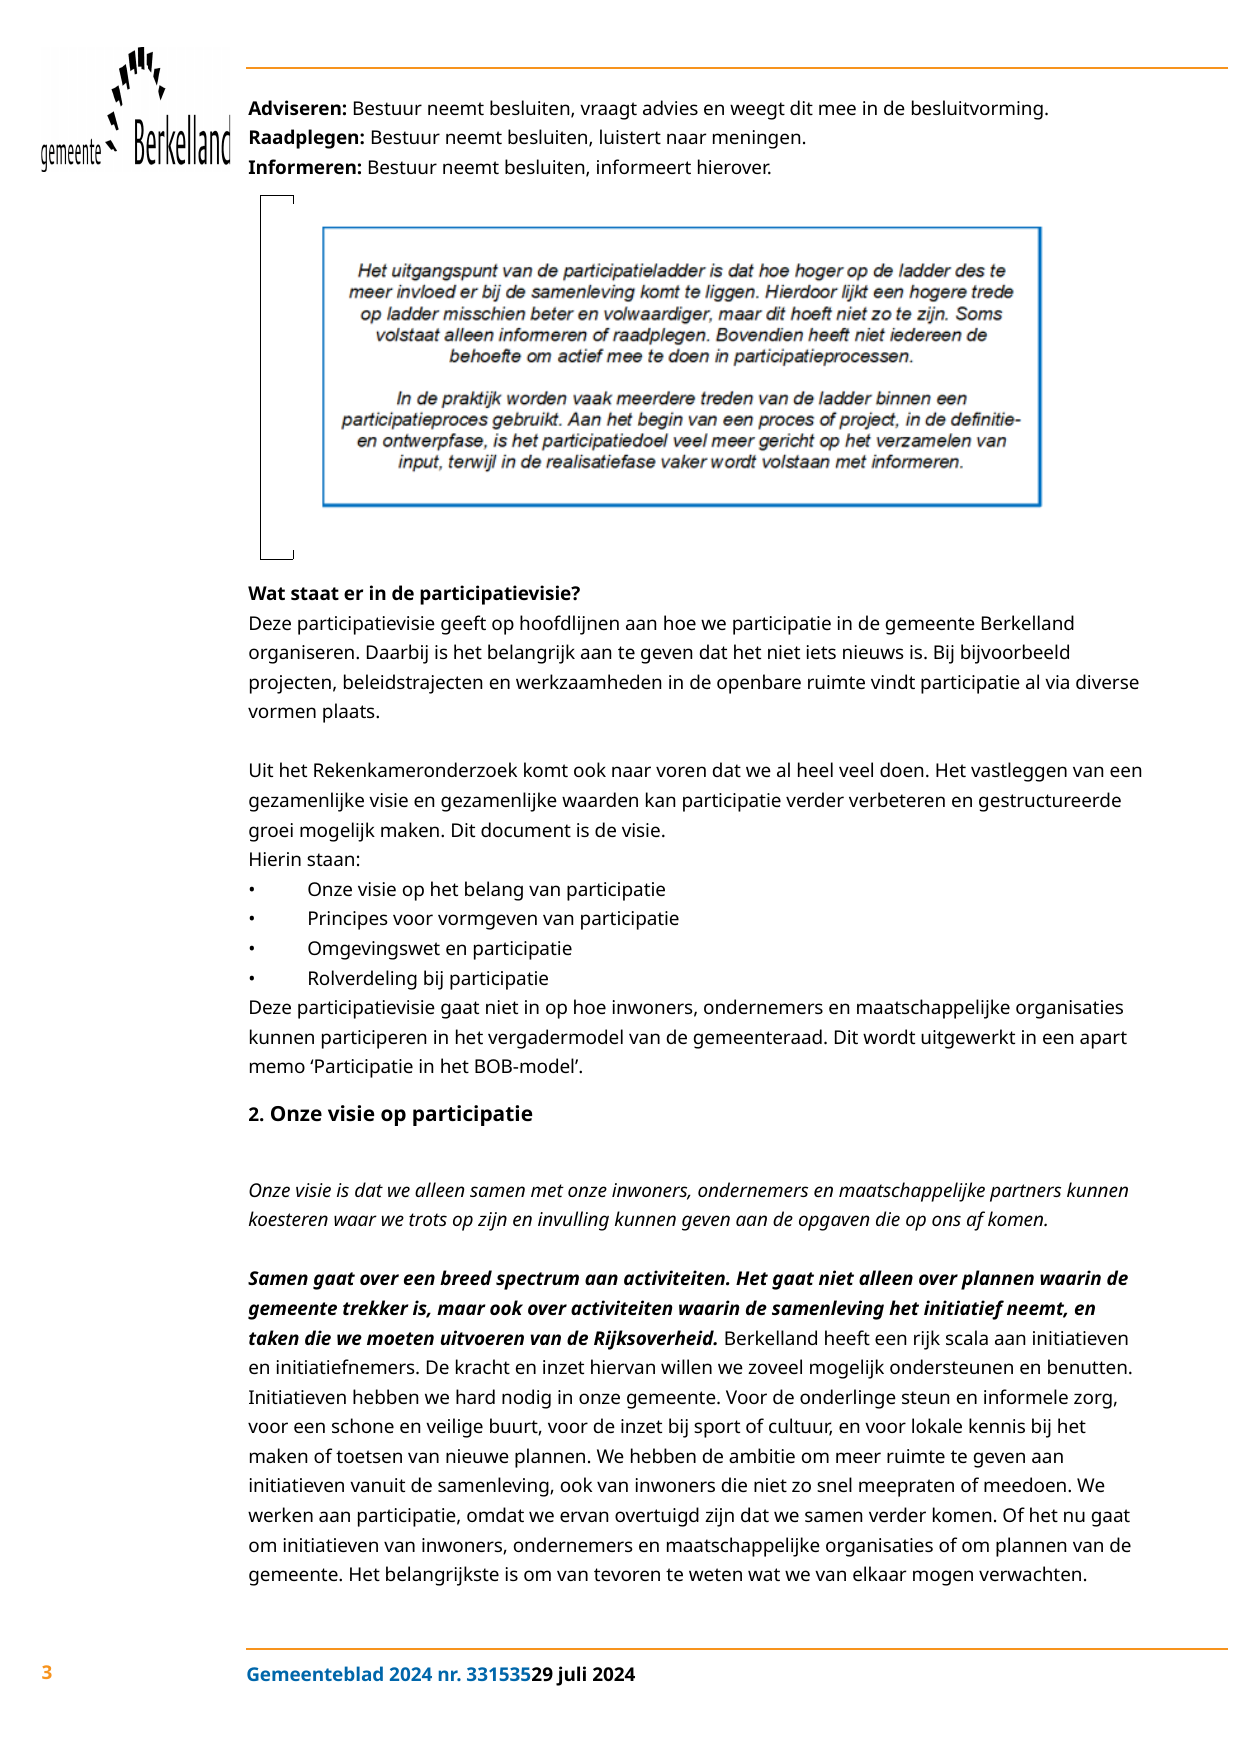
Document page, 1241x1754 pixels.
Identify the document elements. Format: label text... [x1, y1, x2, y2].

text Hierin staan: [248, 846, 1152, 872]
text Deze participatievisie gaat niet in op hoe inwoners, ondernemers en maatschappelijke organisaties kunnen participeren in het vergadermodel van de gemeenteraad. Dit wordt uitgewerkt in een apart memo ‘Participatie in het BOB-model’. [248, 994, 1152, 1079]
text Samen gaat over een breed spectrum aan activiteiten. Het gaat niet alleen over plannen waarin de gemeente trekker is, maar ook over activiteiten waarin de samenleving het initiatief neemt, en taken die we moeten uitvoeren van de Rijksoverheid. Berkelland heeft een rijk scala aan initiatieven en initiatiefnemers. De kracht en inzet hiervan willen we zoveel mogelijk ondersteunen en benutten. Initiatieven hebben we hard nodig in onze gemeente. Voor de onderlinge steun en informele zorg, voor een schone en veilige buurt, voor de inzet bij sport of cultuur, en voor lokale kennis bij het maken of toetsen van nieuwe plannen. We hebben de ambitie om meer ruimte te geven aan initiatieven vanuit de samenleving, ook van inwoners die niet zo snel meepraten of meedoen. We werken aan participatie, omdat we ervan overtuigd zijn dat we samen verder komen. Of het nu gaat om initiatieven van inwoners, ondernemers en maatschappelijke organisaties of om plannen van de gemeente. Het belangrijkste is om van tevoren te weten wat we van elkaar mogen verwachten. [248, 1266, 1152, 1587]
list Omgevingswet en participatie [248, 935, 1152, 961]
text Uit het Rekenkameronderzoek komt ook naar voren dat we al heel veel doen. Het vastleggen van een gezamenlijke visie en gezamenlijke waarden kan participatie verder verbeteren en gestructureerde groei mogelijk maken. Dit document is de visie. [248, 758, 1152, 843]
text Deze participatievisie geeft op hoofdlijnen aan hoe we participatie in de gemeente Berkelland organiseren. Daarbij is het belangrijk aan te geven dat het niet iets nieuws is. Bij bijvoorbeeld projecten, beleidstrajecten en werkzaamheden in de openbare ruimte vindt participatie al via diverse vormen plaats. [248, 610, 1152, 724]
text Adviseren: Bestuur neemt besluiten, vraagt advies en weegt dit mee in de besluitvorming. [248, 95, 1152, 121]
picture [41, 47, 231, 172]
picture [268, 204, 1096, 550]
list Principes voor vormgeven van participatie [248, 906, 1152, 931]
text Wat staat er in de participatievisie? [248, 580, 1152, 606]
list Rolverdeling bij participatie [248, 965, 1152, 991]
text Raadplegen: Bestuur neemt besluiten, luistert naar meningen. [248, 124, 1152, 150]
text Informeren: Bestuur neemt besluiten, informeert hierover. [248, 154, 1152, 180]
list Onze visie op het belang van participatie [248, 876, 1152, 902]
text 2. Onze visie op participatie [248, 1099, 1152, 1128]
text Onze visie is dat we alleen samen met onze inwoners, ondernemers en maatschappelijke partners kunnen koesteren waar we trots op zijn en invulling kunnen geven aan de opgaven die op ons af komen. [248, 1177, 1152, 1232]
